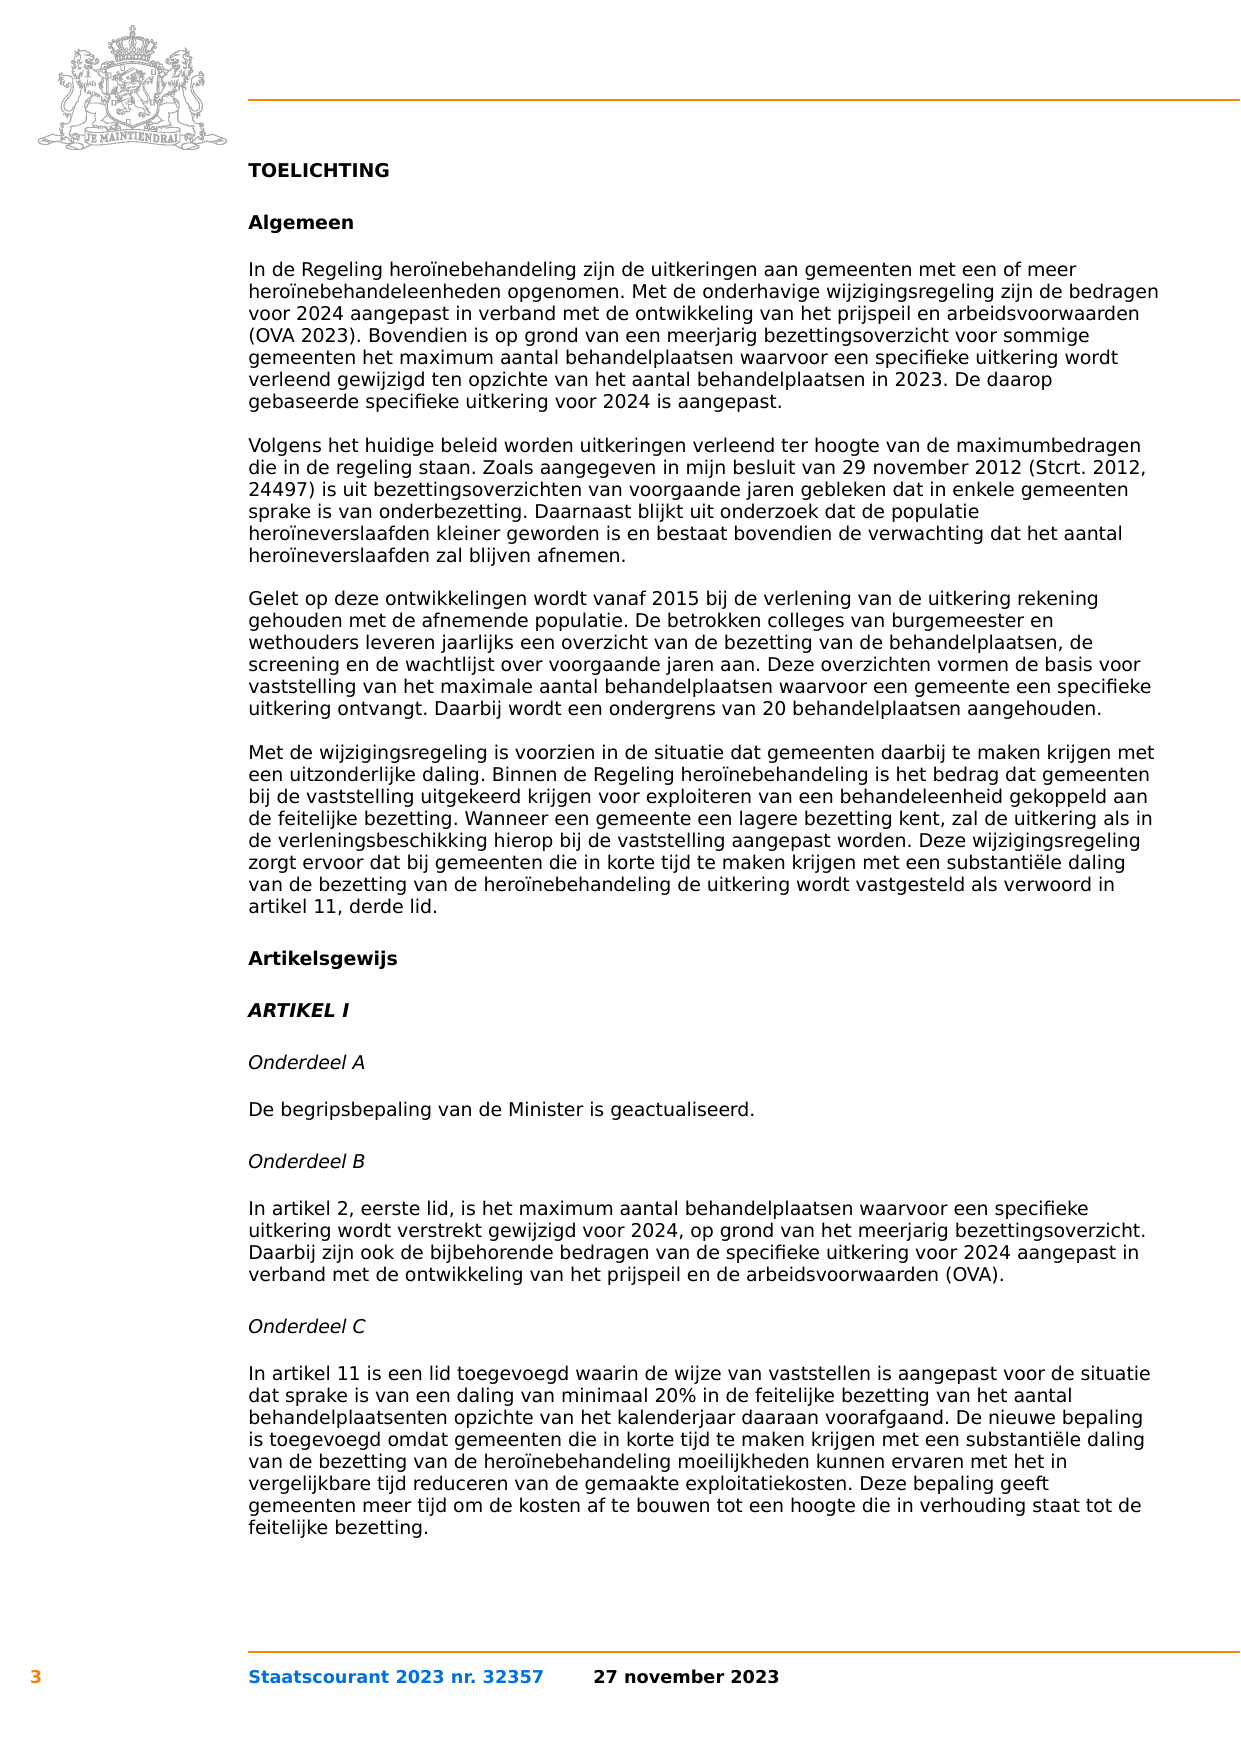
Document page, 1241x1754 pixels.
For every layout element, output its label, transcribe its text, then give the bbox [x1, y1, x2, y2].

text In de Regeling heroïnebehandeling zijn de uitkeringen aan gemeenten met een of meer heroïnebehandeleenheden opgenomen. Met de onderhavige wijzigingsregeling zijn de bedragen voor 2024 aangepast in verband met de ontwikkeling van het prijspeil en arbeidsvoorwaarden (OVA 2023). Bovendien is op grond van een meerjarig bezettingsoverzicht voor sommige gemeenten het maximum aantal behandelplaatsen waarvoor een specifieke uitkering wordt verleend gewijzigd ten opzichte van het aantal behandelplaatsen in 2023. De daarop gebaseerde specifieke uitkering voor 2024 is aangepast. [248, 259, 1163, 413]
text In artikel 2, eerste lid, is het maximum aantal behandelplaatsen waarvoor een specifieke uitkering wordt verstrekt gewijzigd voor 2024, op grond van het meerjarig bezettingsoverzicht. Daarbij zijn ook de bijbehorende bedragen van de specifieke uitkering voor 2024 aangepast in verband met de ontwikkeling van het prijspeil en de arbeidsvoorwaarden (OVA). [248, 1198, 1163, 1286]
text In artikel 11 is een lid toegevoegd waarin de wijze van vaststellen is aangepast voor de situatie dat sprake is van een daling van minimaal 20% in de feitelijke bezetting van het aantal behandelplaatsenten opzichte van het kalenderjaar daaraan voorafgaand. De nieuwe bepaling is toegevoegd omdat gemeenten die in korte tijd te maken krijgen met een substantiële daling van de bezetting van de heroïnebehandeling moeilijkheden kunnen ervaren met het in vergelijkbare tijd reduceren van de gemaakte exploitatiekosten. Deze bepaling geeft gemeenten meer tijd om de kosten af te bouwen tot een hoogte die in verhouding staat tot de feitelijke bezetting. [248, 1363, 1163, 1538]
text Volgens het huidige beleid worden uitkeringen verleend ter hoogte van de maximumbedragen die in de regeling staan. Zoals aangegeven in mijn besluit van 29 november 2012 (Stcrt. 2012, 24497) is uit bezettingsoverzichten van voorgaande jaren gebleken dat in enkele gemeenten sprake is van onderbezetting. Daarnaast blijkt uit onderzoek dat de populatie heroïneverslaafden kleiner geworden is en bestaat bovendien de verwachting dat het aantal heroïneverslaafden zal blijven afnemen. [248, 434, 1163, 566]
subtitle TOELICHTING [248, 160, 1163, 182]
text Gelet op deze ontwikkelingen wordt vanaf 2015 bij de verlening van de uitkering rekening gehouden met de afnemende populatie. De betrokken colleges van burgemeester en wethouders leveren jaarlijks een overzicht van de bezetting van de behandelplaatsen, de screening en de wachtlijst over voorgaande jaren aan. Deze overzichten vormen de basis voor vaststelling van het maximale aantal behandelplaatsen waarvoor een gemeente een specifieke uitkering ontvangt. Daarbij wordt een ondergrens van 20 behandelplaatsen aangehouden. [248, 588, 1163, 720]
subtitle Algemeen [248, 212, 1163, 234]
subtitle Onderdeel A [248, 1052, 1163, 1074]
subtitle Artikelsgewijs [248, 948, 1163, 970]
subtitle Onderdeel B [248, 1151, 1163, 1173]
picture [38, 25, 227, 150]
text Met de wijzigingsregeling is voorzien in de situatie dat gemeenten daarbij te maken krijgen met een uitzonderlijke daling. Binnen de Regeling heroïnebehandeling is het bedrag dat gemeenten bij de vaststelling uitgekeerd krijgen voor exploiteren van een behandeleenheid gekoppeld aan de feitelijke bezetting. Wanneer een gemeente een lagere bezetting kent, zal de uitkering als in de verleningsbeschikking hierop bij de vaststelling aangepast worden. Deze wijzigingsregeling zorgt ervoor dat bij gemeenten die in korte tijd te maken krijgen met een substantiële daling van de bezetting van de heroïnebehandeling de uitkering wordt vastgesteld als verwoord in artikel 11, derde lid. [248, 742, 1163, 918]
subtitle ARTIKEL I [248, 1000, 1163, 1022]
text De begripsbepaling van de Minister is geactualiseerd. [248, 1099, 1163, 1121]
subtitle Onderdeel C [248, 1316, 1163, 1338]
